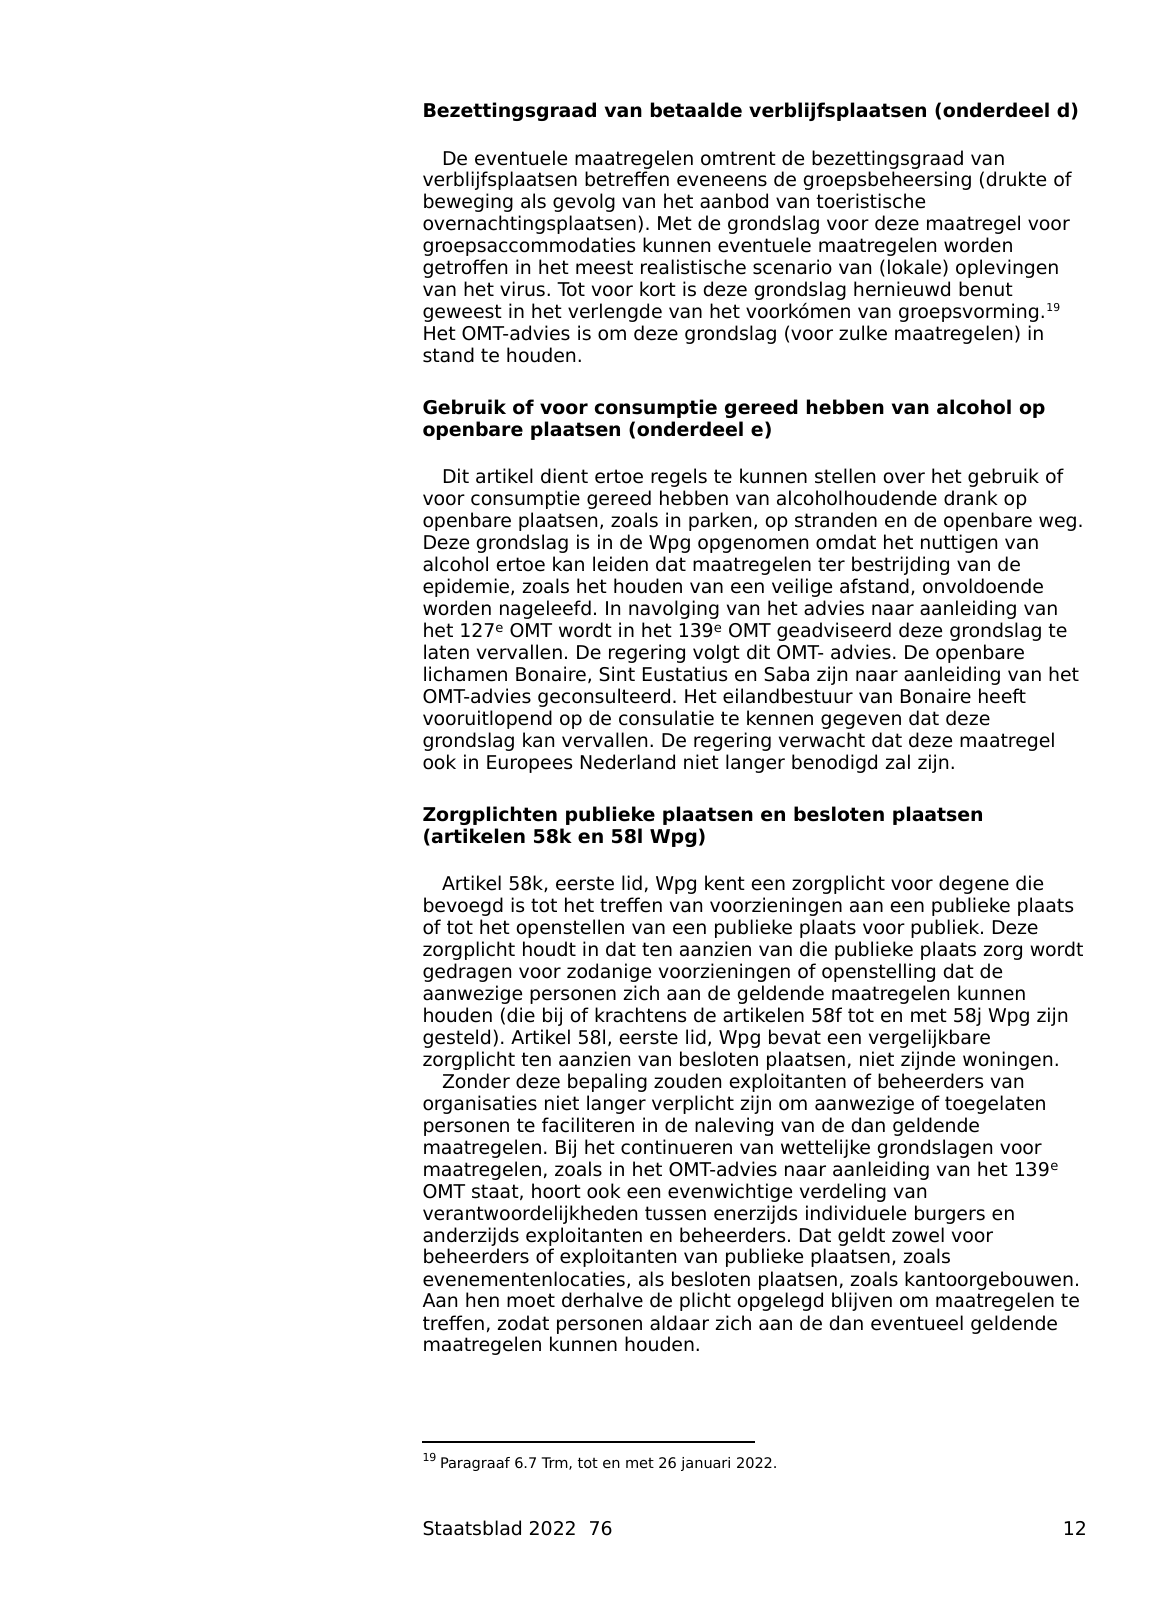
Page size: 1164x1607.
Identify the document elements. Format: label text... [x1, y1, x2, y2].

text De eventuele maatregelen omtrent de bezettingsgraad van verblijfsplaatsen betreffen eveneens de groepsbeheersing (drukte of beweging als gevolg van het aanbod van toeristische overnachtingsplaatsen). Met de grondslag voor deze maatregel voor groepsaccommodaties kunnen eventuele maatregelen worden getroffen in het meest realistische scenario van (lokale) oplevingen van het virus. Tot voor kort is deze grondslag hernieuwd benut geweest in het verlengde van het voorkómen van groepsvorming. Het OMT-advies is om deze grondslag (voor zulke maatregelen) in stand te houden. [422, 147, 1087, 367]
subtitle Bezettingsgraad van betaalde verblijfsplaatsen (onderdeel d) [422, 100, 1087, 122]
text Zonder deze bepaling zouden exploitanten of beheerders van organisaties niet langer verplicht zijn om aanwezige of toegelaten personen te faciliteren in de naleving van de dan geldende maatregelen. Bij het continueren van wettelijke grondslagen voor maatregelen, zoals in het OMT-advies naar aanleiding van het 139e OMT staat, hoort ook een evenwichtige verdeling van verantwoordelijkheden tussen enerzijds individuele burgers en anderzijds exploitanten en beheerders. Dat geldt zowel voor beheerders of exploitanten van publieke plaatsen, zoals evenementenlocaties, als besloten plaatsen, zoals kantoorgebouwen. Aan hen moet derhalve de plicht opgelegd blijven om maatregelen te treffen, zodat personen aldaar zich aan de dan eventueel geldende maatregelen kunnen houden. [422, 1071, 1087, 1356]
subtitle Zorgplichten publieke plaatsen en besloten plaatsen (artikelen 58k en 58l Wpg) [422, 804, 1087, 848]
text Paragraaf 6.7 Trm, tot en met 26 januari 2022. [422, 1451, 1087, 1473]
text Artikel 58k, eerste lid, Wpg kent een zorgplicht voor degene die bevoegd is tot het treffen van voorzieningen aan een publieke plaats of tot het openstellen van een publieke plaats voor publiek. Deze zorgplicht houdt in dat ten aanzien van die publieke plaats zorg wordt gedragen voor zodanige voorzieningen of openstelling dat de aanwezige personen zich aan de geldende maatregelen kunnen houden (die bij of krachtens de artikelen 58f tot en met 58j Wpg zijn gesteld). Artikel 58l, eerste lid, Wpg bevat een vergelijkbare zorgplicht ten aanzien van besloten plaatsen, niet zijnde woningen. [422, 873, 1087, 1071]
subtitle Gebruik of voor consumptie gereed hebben van alcohol op openbare plaatsen (onderdeel e) [422, 397, 1087, 441]
text Dit artikel dient ertoe regels te kunnen stellen over het gebruik of voor consumptie gereed hebben van alcoholhoudende drank op openbare plaatsen, zoals in parken, op stranden en de openbare weg. Deze grondslag is in de Wpg opgenomen omdat het nuttigen van alcohol ertoe kan leiden dat maatregelen ter bestrijding van de epidemie, zoals het houden van een veilige afstand, onvoldoende worden nageleefd. In navolging van het advies naar aanleiding van het 127e OMT wordt in het 139e OMT geadviseerd deze grondslag te laten vervallen. De regering volgt dit OMT- advies. De openbare lichamen Bonaire, Sint Eustatius en Saba zijn naar aanleiding van het OMT-advies geconsulteerd. Het eilandbestuur van Bonaire heeft vooruitlopend op de consulatie te kennen gegeven dat deze grondslag kan vervallen. De regering verwacht dat deze maatregel ook in Europees Nederland niet langer benodigd zal zijn. [422, 466, 1087, 774]
